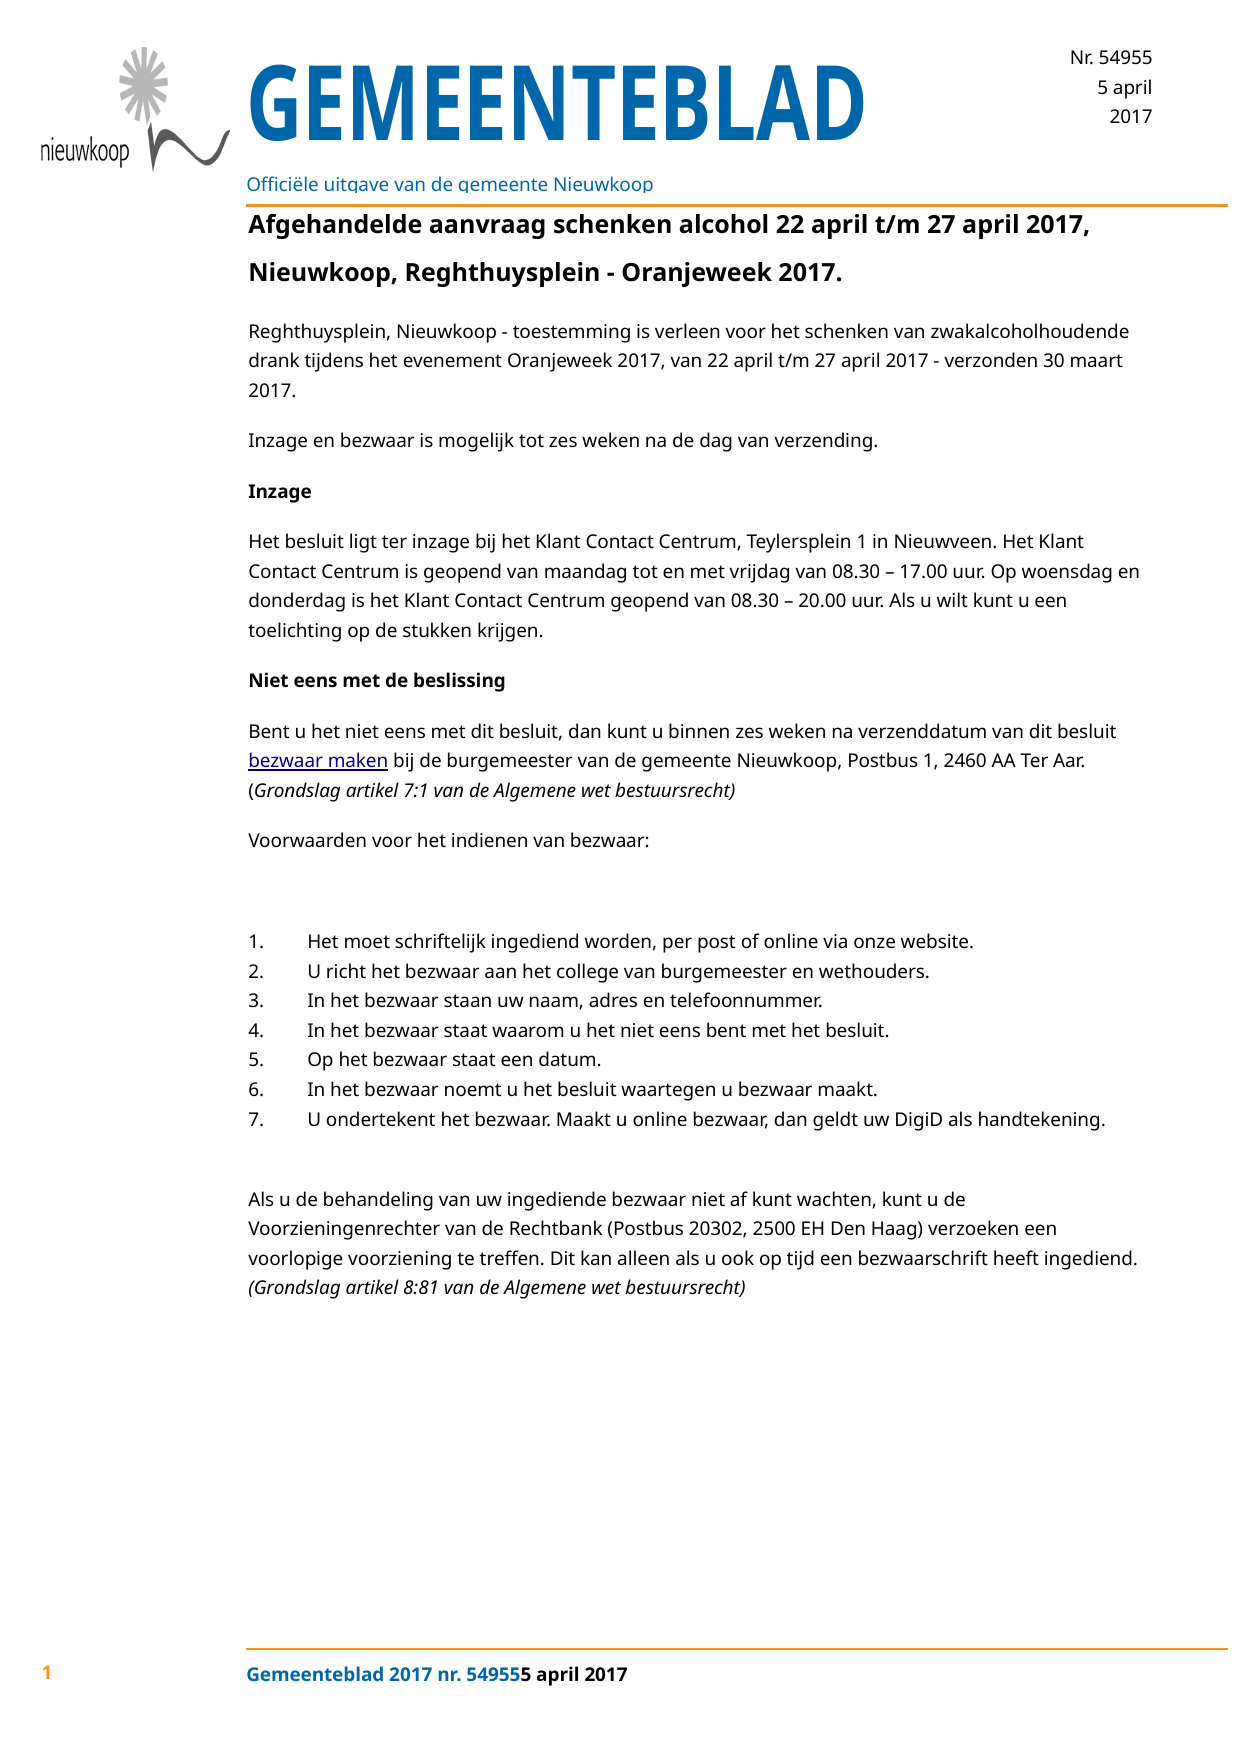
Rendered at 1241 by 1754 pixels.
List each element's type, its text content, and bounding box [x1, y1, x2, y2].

list Het moet schriftelijk ingediend worden, per post of online via onze website. [248, 928, 1152, 954]
text Afgehandelde aanvraag schenken alcohol 22 april t/m 27 april 2017, Nieuwkoop, Reghthuysplein - Oranjeweek 2017. [248, 207, 1152, 288]
picture [41, 47, 231, 172]
text Als u de behandeling van uw ingediende bezwaar niet af kunt wachten, kunt u de Voorzieningenrechter van de Rechtbank (Postbus 20302, 2500 EH Den Haag) verzoeken een voorlopige voorziening te treffen. Dit kan alleen als u ook op tijd een bezwaarschrift heeft ingediend. (Grondslag artikel 8:81 van de Algemene wet bestuursrecht) [248, 1186, 1152, 1300]
list U ondertekent het bezwaar. Maakt u online bezwaar, dan geldt uw DigiD als handtekening. [248, 1106, 1152, 1132]
text Inzage en bezwaar is mogelijk tot zes weken na de dag van verzending. [248, 427, 1152, 453]
text Bent u het niet eens met dit besluit, dan kunt u binnen zes weken na verzenddatum van dit besluit bezwaar maken bij de burgemeester van de gemeente Nieuwkoop, Postbus 1, 2460 AA Ter Aar. (Grondslag artikel 7:1 van de Algemene wet bestuursrecht) [248, 718, 1152, 803]
list In het bezwaar staat waarom u het niet eens bent met het besluit. [248, 1017, 1152, 1043]
text Niet eens met de beslissing [248, 667, 1152, 693]
list Op het bezwaar staat een datum. [248, 1047, 1152, 1072]
list In het bezwaar staan uw naam, adres en telefoonnummer. [248, 987, 1152, 1013]
list In het bezwaar noemt u het besluit waartegen u bezwaar maakt. [248, 1076, 1152, 1102]
text Inzage [248, 478, 1152, 504]
text Het besluit ligt ter inzage bij het Klant Contact Centrum, Teylersplein 1 in Nieuwveen. Het Klant Contact Centrum is geopend van maandag tot en met vrijdag van 08.30 – 17.00 uur. Op woensdag en donderdag is het Klant Contact Centrum geopend van 08.30 – 20.00 uur. Als u wilt kunt u een toelichting op de stukken krijgen. [248, 528, 1152, 643]
list U richt het bezwaar aan het college van burgemeester en wethouders. [248, 958, 1152, 984]
text Voorwaarden voor het indienen van bezwaar: [248, 827, 1152, 853]
text Reghthuysplein, Nieuwkoop - toestemming is verleen voor het schenken van zwakalcoholhoudende drank tijdens het evenement Oranjeweek 2017, van 22 april t/m 27 april 2017 - verzonden 30 maart 2017. [248, 318, 1152, 403]
